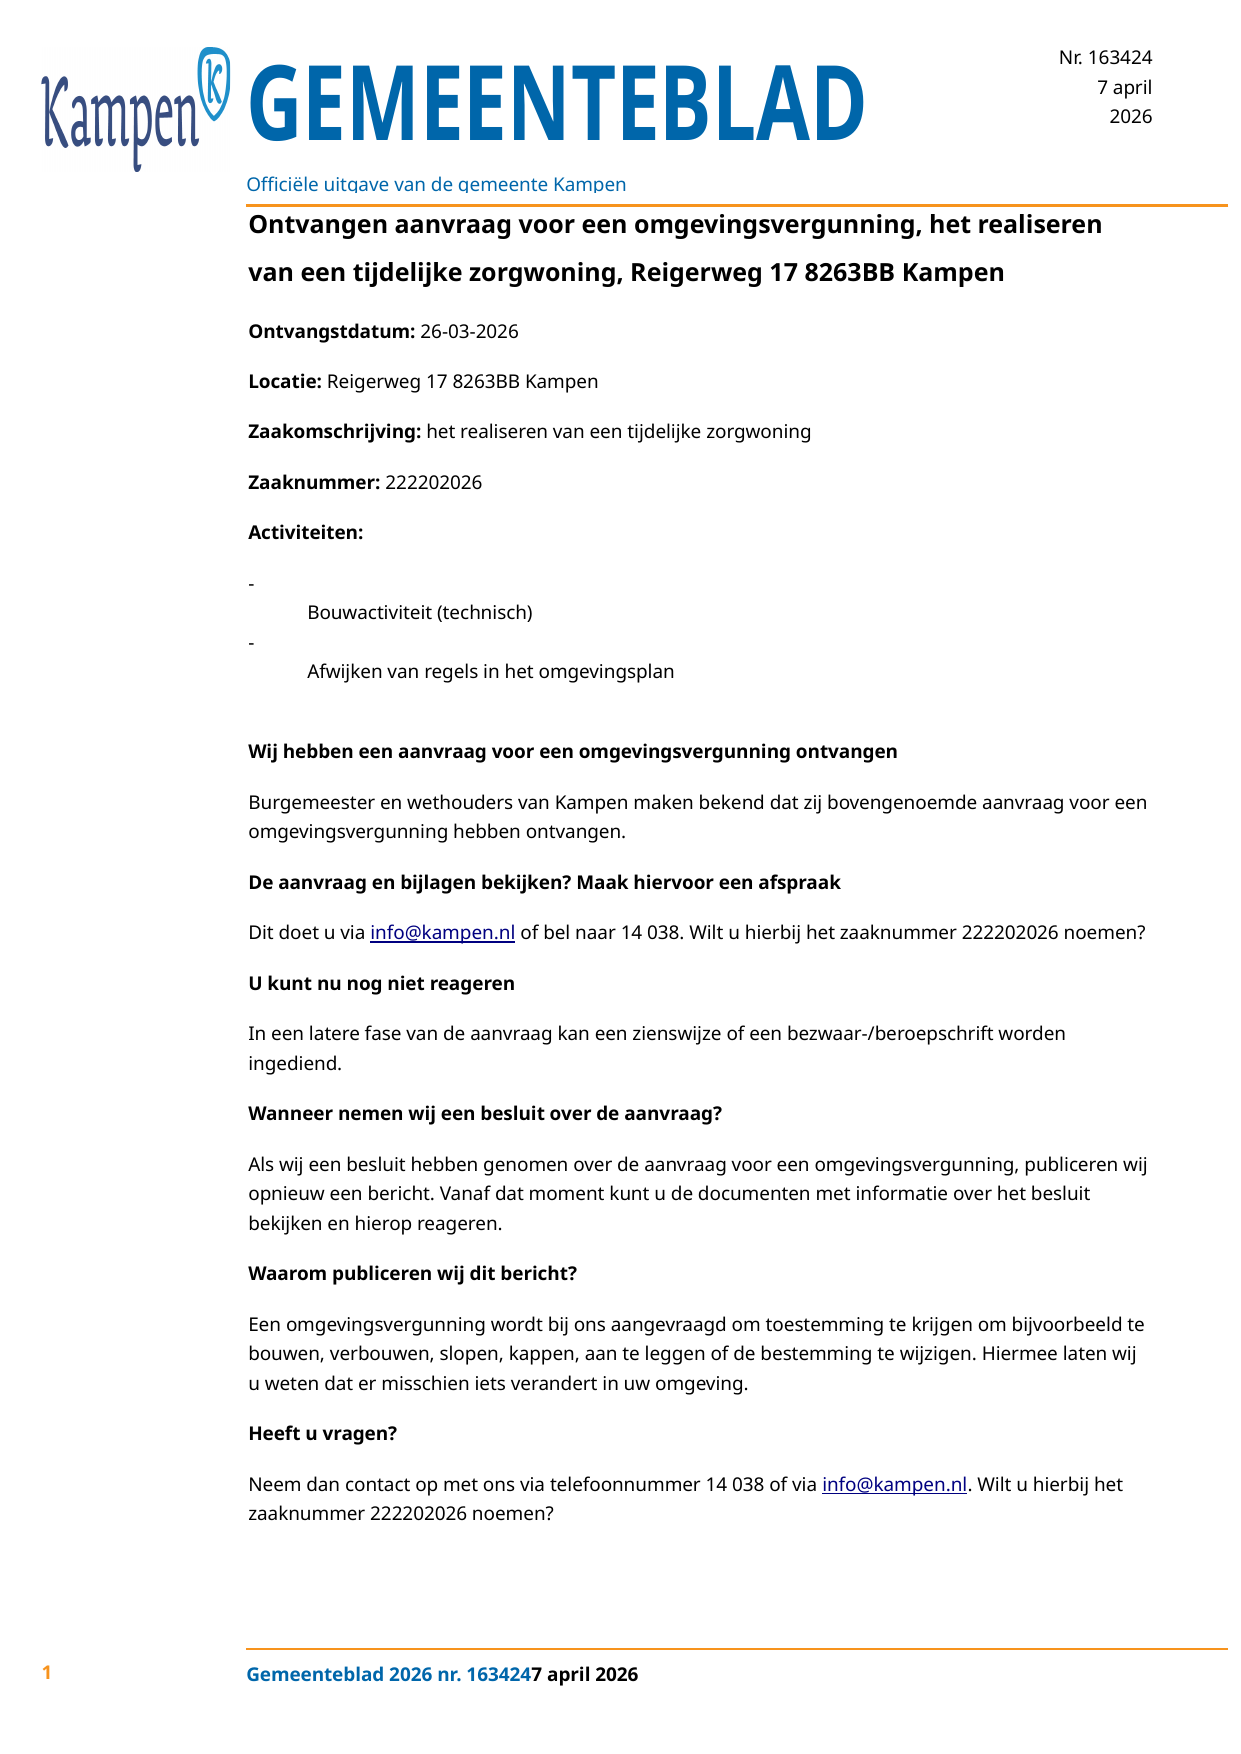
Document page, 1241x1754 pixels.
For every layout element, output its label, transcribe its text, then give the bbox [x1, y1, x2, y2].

text Zaakomschrijving: het realiseren van een tijdelijke zorgwoning [248, 419, 1152, 444]
picture [41, 47, 231, 172]
list Afwijken van regels in het omgevingsplan [248, 659, 1152, 684]
text Burgemeester en wethouders van Kampen maken bekend dat zij bovengenoemde aanvraag voor een omgevingsvergunning hebben ontvangen. [248, 789, 1152, 844]
text Waarom publiceren wij dit bericht? [248, 1260, 1152, 1286]
text Als wij een besluit hebben genomen over de aanvraag voor een omgevingsvergunning, publiceren wij opnieuw een bericht. Vanaf dat moment kunt u de documenten met informatie over het besluit bekijken en hierop reageren. [248, 1151, 1152, 1236]
text Dit doet u via info@kampen.nl of bel naar 14 038. Wilt u hierbij het zaaknummer 222202026 noemen? [248, 919, 1152, 945]
text Ontvangen aanvraag voor een omgevingsvergunning, het realiseren van een tijdelijke zorgwoning, Reigerweg 17 8263BB Kampen [248, 207, 1152, 288]
text De aanvraag en bijlagen bekijken? Maak hiervoor een afspraak [248, 869, 1152, 895]
text Wij hebben een aanvraag voor een omgevingsvergunning ontvangen [248, 739, 1152, 764]
text Ontvangstdatum: 26-03-2026 [248, 318, 1152, 344]
text Activiteiten: [248, 519, 1152, 545]
text Neem dan contact op met ons via telefoonnummer 14 038 of via info@kampen.nl. Wilt u hierbij het zaaknummer 222202026 noemen? [248, 1471, 1152, 1526]
text Zaaknummer: 222202026 [248, 469, 1152, 495]
text Wanneer nemen wij een besluit over de aanvraag? [248, 1100, 1152, 1126]
text U kunt nu nog niet reageren [248, 970, 1152, 996]
text Heeft u vragen? [248, 1420, 1152, 1446]
text Een omgevingsvergunning wordt bij ons aangevraagd om toestemming te krijgen om bijvoorbeeld te bouwen, verbouwen, slopen, kappen, aan te leggen of de bestemming te wijzigen. Hiermee laten wij u weten dat er misschien iets verandert in uw omgeving. [248, 1311, 1152, 1396]
list Bouwactiviteit (technisch) [248, 599, 1152, 625]
text Locatie: Reigerweg 17 8263BB Kampen [248, 368, 1152, 394]
text In een latere fase van de aanvraag kan een zienswijze of een bezwaar-/beroepschrift worden ingediend. [248, 1020, 1152, 1076]
